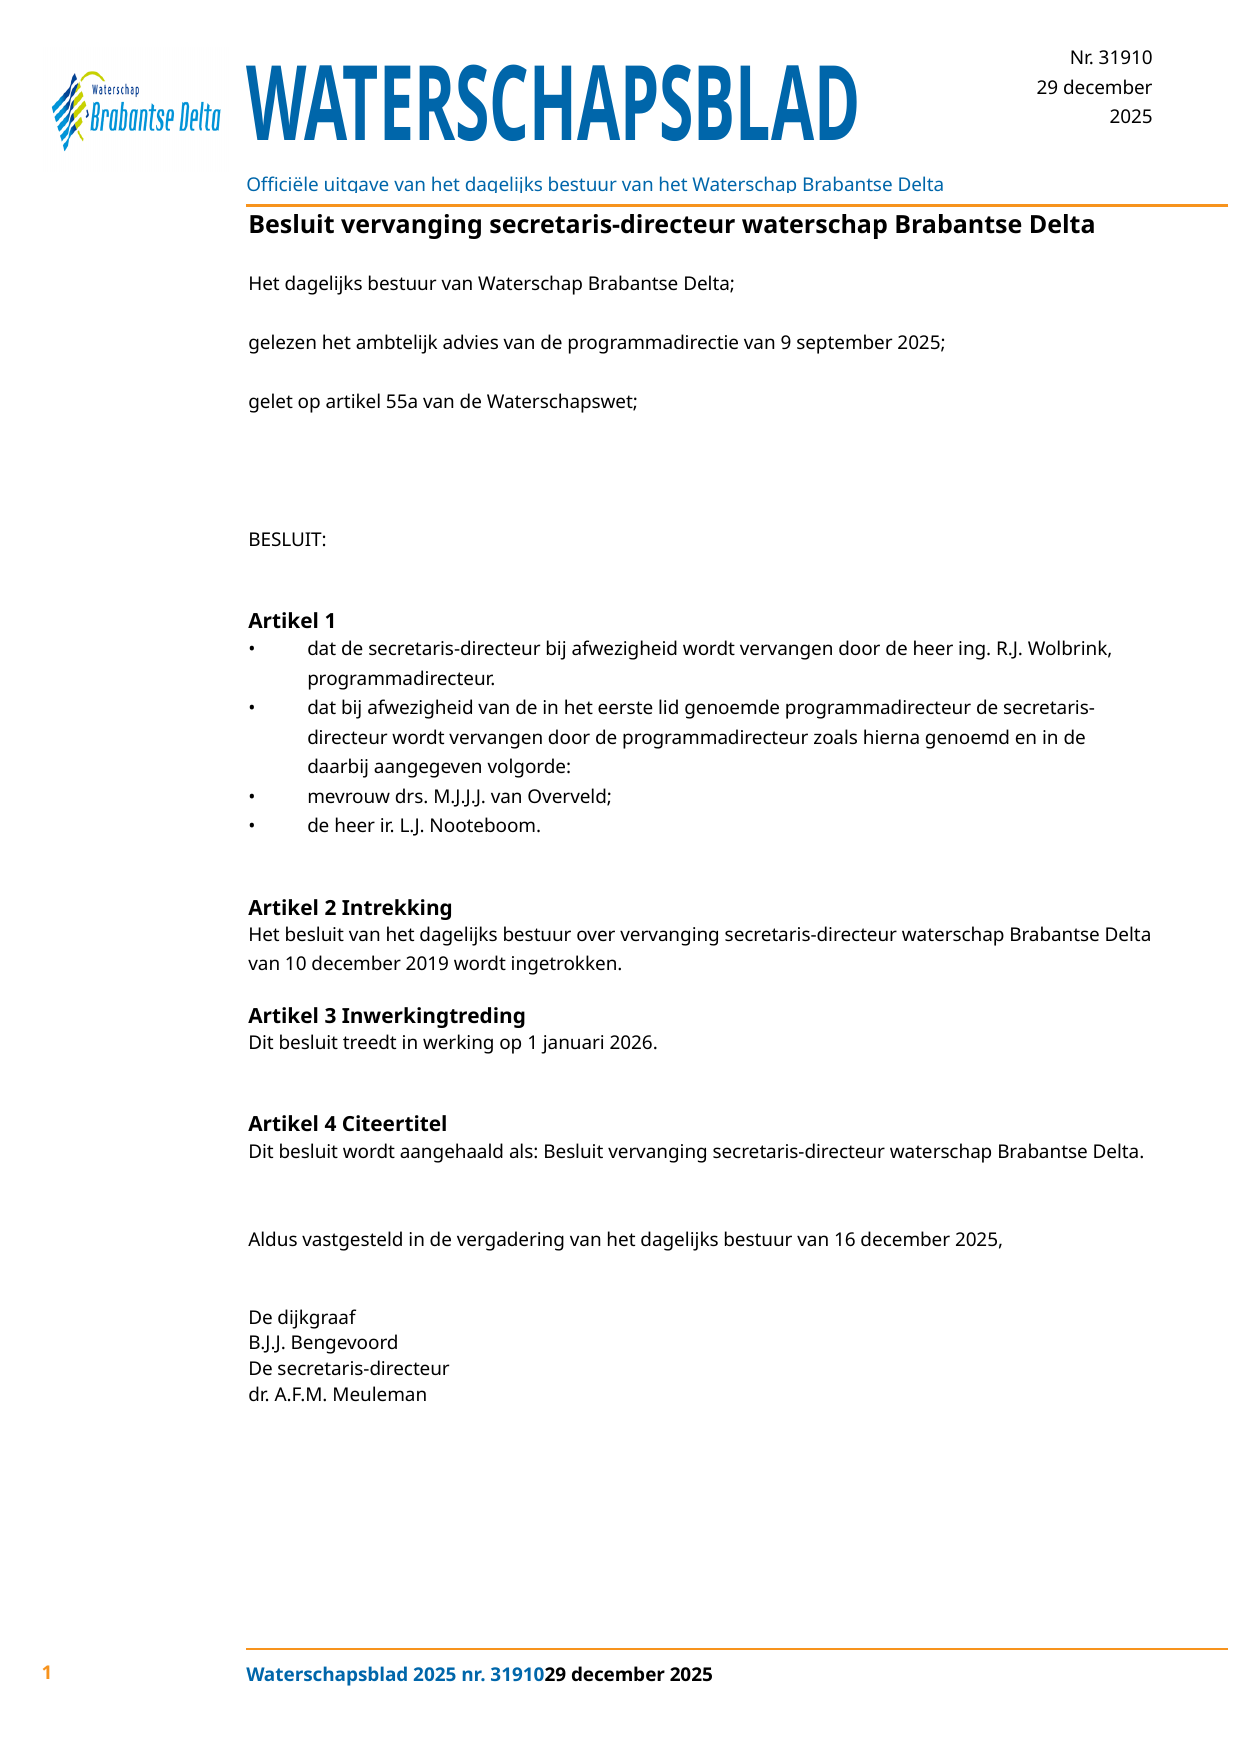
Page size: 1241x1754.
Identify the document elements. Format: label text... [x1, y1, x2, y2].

text B.J.J. Bengevoord [248, 1329, 1152, 1355]
text Het dagelijks bestuur van Waterschap Brabantse Delta; [248, 270, 1152, 296]
text De secretaris-directeur [248, 1355, 1152, 1381]
text gelet op artikel 55a van de Waterschapswet; [248, 389, 1152, 414]
picture [41, 47, 231, 172]
text Aldus vastgesteld in de vergadering van het dagelijks bestuur van 16 december 2025, [248, 1227, 1152, 1252]
list dat de secretaris-directeur bij afwezigheid wordt vervangen door de heer ing. R.J. Wolbrink, programmadirecteur. [248, 635, 1152, 690]
text Besluit vervanging secretaris-directeur waterschap Brabantse Delta [248, 207, 1152, 241]
list mevrouw drs. M.J.J.J. van Overveld; [248, 783, 1152, 809]
text Artikel 1 [248, 607, 1152, 635]
text De dijkgraaf [248, 1304, 1152, 1329]
text gelezen het ambtelijk advies van de programmadirectie van 9 september 2025; [248, 329, 1152, 355]
list dat bij afwezigheid van de in het eerste lid genoemde programmadirecteur de secretaris-directeur wordt vervangen door de programmadirecteur zoals hierna genoemd en in de daarbij aangegeven volgorde: [248, 694, 1152, 779]
text Het besluit van het dagelijks bestuur over vervanging secretaris-directeur waterschap Brabantse Delta van 10 december 2019 wordt ingetrokken. [248, 921, 1152, 976]
text Artikel 3 Inwerkingtreding [248, 1001, 1152, 1029]
text Artikel 4 Citeertitel [248, 1109, 1152, 1138]
list de heer ir. L.J. Nooteboom. [248, 813, 1152, 838]
text BESLUIT: [248, 527, 1152, 552]
text dr. A.F.M. Meuleman [248, 1381, 1152, 1407]
text Dit besluit wordt aangehaald als: Besluit vervanging secretaris-directeur waterschap Brabantse Delta. [248, 1138, 1152, 1164]
text Artikel 2 Intrekking [248, 893, 1152, 921]
text Dit besluit treedt in werking op 1 januari 2026. [248, 1029, 1152, 1055]
